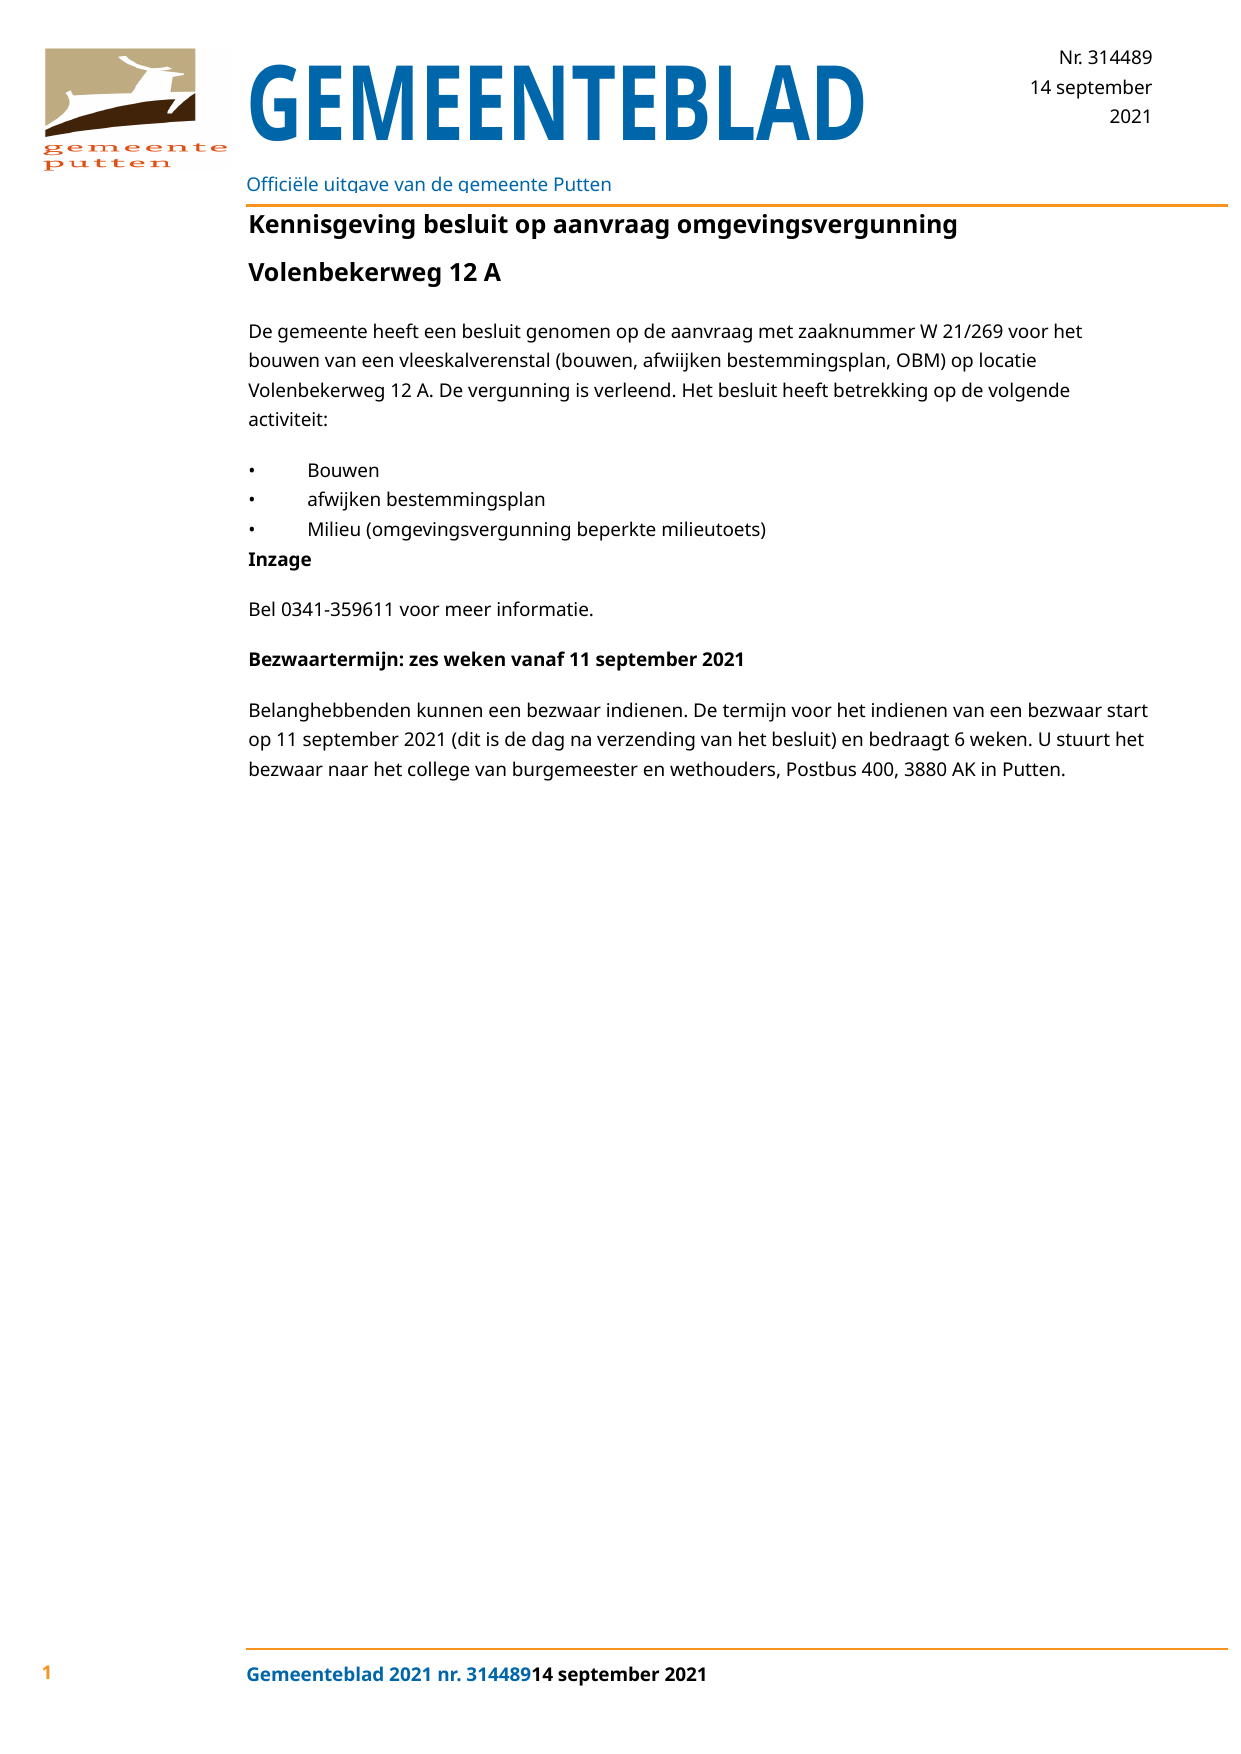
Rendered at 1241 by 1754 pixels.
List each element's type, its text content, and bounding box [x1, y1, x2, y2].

text Kennisgeving besluit op aanvraag omgevingsvergunning Volenbekerweg 12 A [248, 207, 1152, 288]
picture [41, 47, 231, 172]
text Bel 0341-359611 voor meer informatie. [248, 596, 1152, 622]
list Milieu (omgevingsvergunning beperkte milieutoets) [248, 516, 1152, 542]
list Bouwen [248, 457, 1152, 483]
list afwijken bestemmingsplan [248, 487, 1152, 512]
text De gemeente heeft een besluit genomen op de aanvraag met zaaknummer W 21/269 voor het bouwen van een vleeskalverenstal (bouwen, afwiijken bestemmingsplan, OBM) op locatie Volenbekerweg 12 A. De vergunning is verleend. Het besluit heeft betrekking op de volgende activiteit: [248, 318, 1152, 432]
text Belanghebbenden kunnen een bezwaar indienen. De termijn voor het indienen van een bezwaar start op 11 september 2021 (dit is de dag na verzending van het besluit) en bedraagt 6 weken. U stuurt het bezwaar naar het college van burgemeester en wethouders, Postbus 400, 3880 AK in Putten. [248, 697, 1152, 782]
text Bezwaartermijn: zes weken vanaf 11 september 2021 [248, 647, 1152, 672]
text Inzage [248, 546, 1152, 572]
